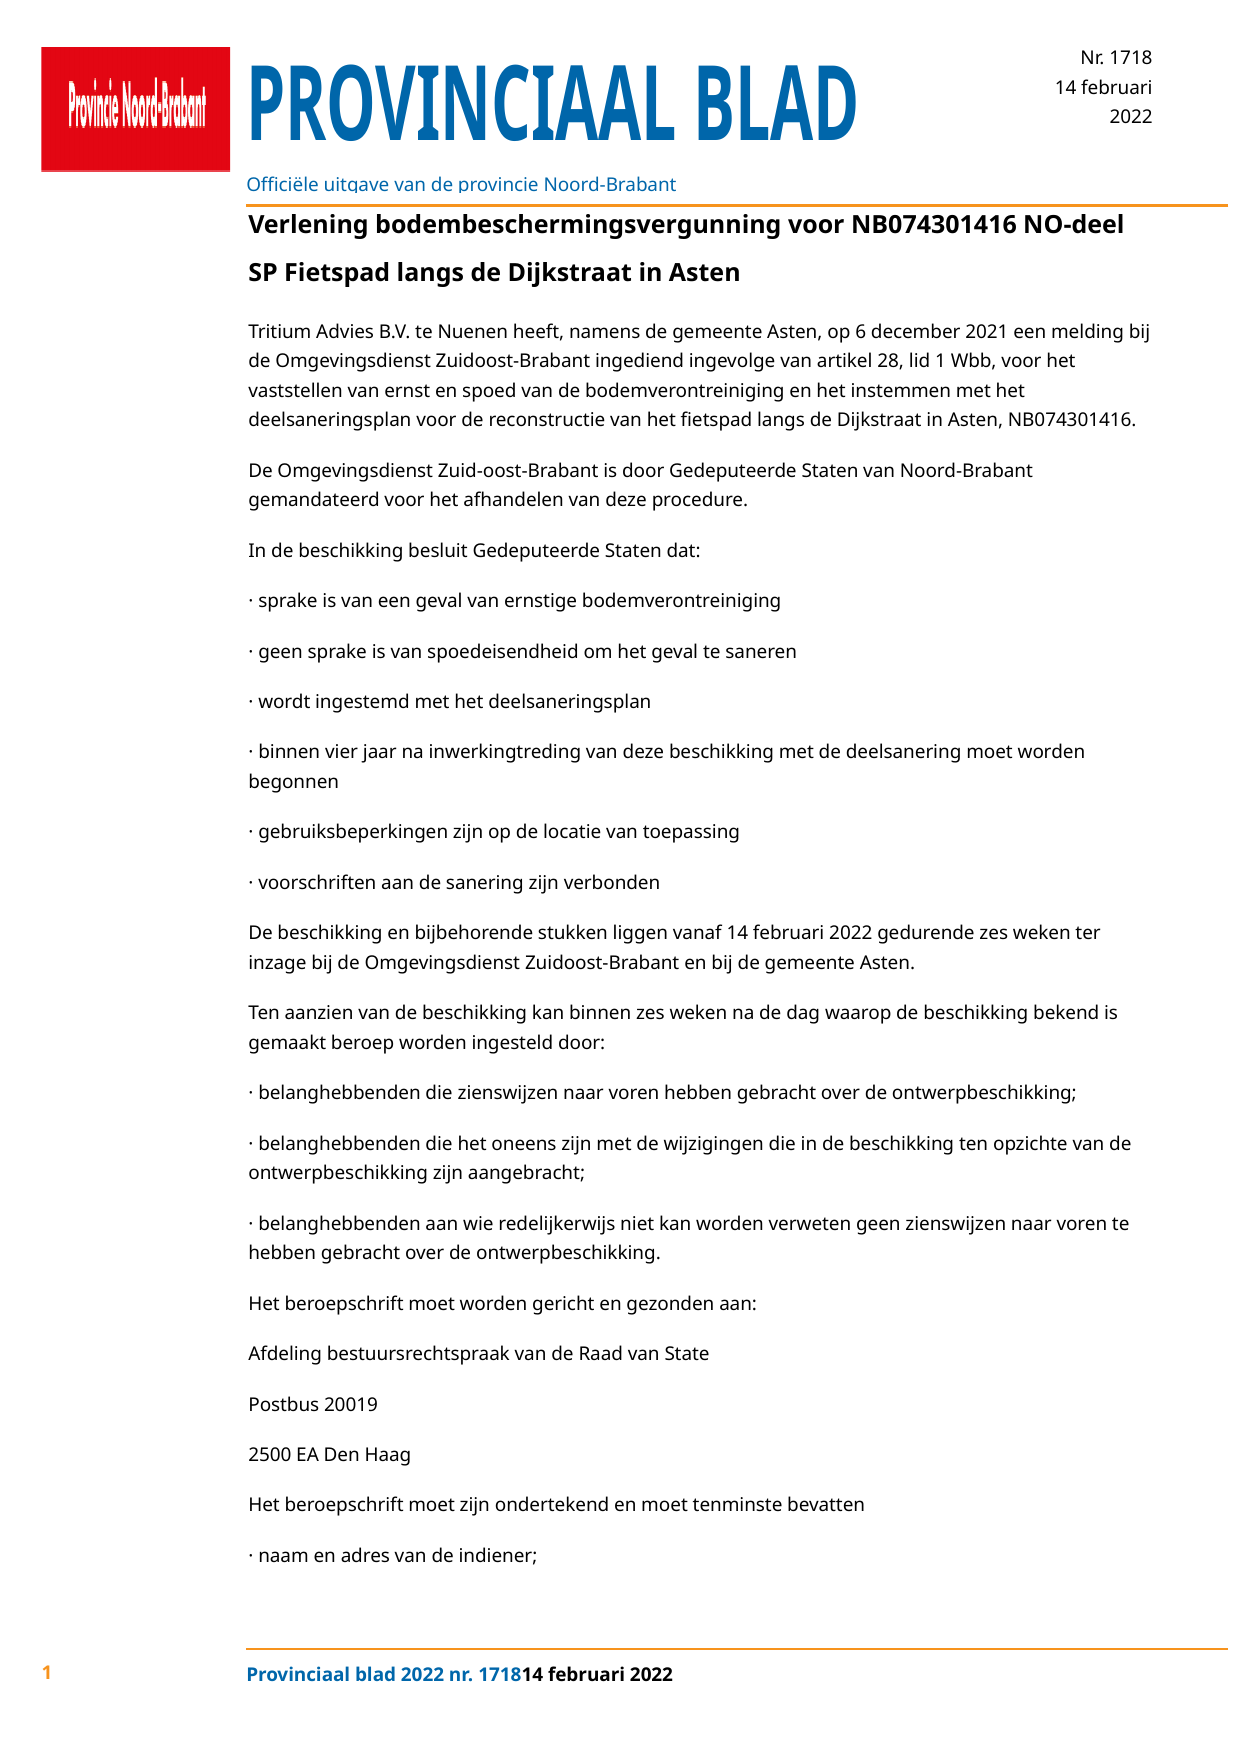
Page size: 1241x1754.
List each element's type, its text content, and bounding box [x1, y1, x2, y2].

text · belanghebbenden die zienswijzen naar voren hebben gebracht over de ontwerpbeschikking; [248, 1079, 1152, 1105]
text Afdeling bestuursrechtspraak van de Raad van State [248, 1340, 1152, 1366]
text · sprake is van een geval van ernstige bodemverontreiniging [248, 587, 1152, 613]
text De beschikking en bijbehorende stukken liggen vanaf 14 februari 2022 gedurende zes weken ter inzage bij de Omgevingsdienst Zuidoost-Brabant en bij de gemeente Asten. [248, 919, 1152, 975]
text · binnen vier jaar na inwerkingtreding van deze beschikking met de deelsanering moet worden begonnen [248, 739, 1152, 794]
text 2500 EA Den Haag [248, 1441, 1152, 1467]
text Het beroepschrift moet worden gericht en gezonden aan: [248, 1290, 1152, 1316]
text In de beschikking besluit Gedeputeerde Staten dat: [248, 537, 1152, 563]
text · naam en adres van de indiener; [248, 1542, 1152, 1568]
text Het beroepschrift moet zijn ondertekend en moet tenminste bevatten [248, 1492, 1152, 1517]
text De Omgevingsdienst Zuid-oost-Brabant is door Gedeputeerde Staten van Noord-Brabant gemandateerd voor het afhandelen van deze procedure. [248, 457, 1152, 512]
text · voorschriften aan de sanering zijn verbonden [248, 869, 1152, 895]
picture [41, 47, 231, 172]
text · belanghebbenden aan wie redelijkerwijs niet kan worden verweten geen zienswijzen naar voren te hebben gebracht over de ontwerpbeschikking. [248, 1210, 1152, 1265]
text Tritium Advies B.V. te Nuenen heeft, namens de gemeente Asten, op 6 december 2021 een melding bij de Omgevingsdienst Zuidoost-Brabant ingediend ingevolge van artikel 28, lid 1 Wbb, voor het vaststellen van ernst en spoed van de bodemverontreiniging en het instemmen met het deelsaneringsplan voor de reconstructie van het fietspad langs de Dijkstraat in Asten, NB074301416. [248, 318, 1152, 432]
text · gebruiksbeperkingen zijn op de locatie van toepassing [248, 819, 1152, 844]
text Ten aanzien van de beschikking kan binnen zes weken na de dag waarop de beschikking bekend is gemaakt beroep worden ingesteld door: [248, 999, 1152, 1055]
text · belanghebbenden die het oneens zijn met de wijzigingen die in de beschikking ten opzichte van de ontwerpbeschikking zijn aangebracht; [248, 1130, 1152, 1185]
text Verlening bodembeschermingsvergunning voor NB074301416 NO-deel SP Fietspad langs de Dijkstraat in Asten [248, 207, 1152, 288]
text · geen sprake is van spoedeisendheid om het geval te saneren [248, 638, 1152, 664]
text · wordt ingestemd met het deelsaneringsplan [248, 688, 1152, 714]
text Postbus 20019 [248, 1391, 1152, 1417]
